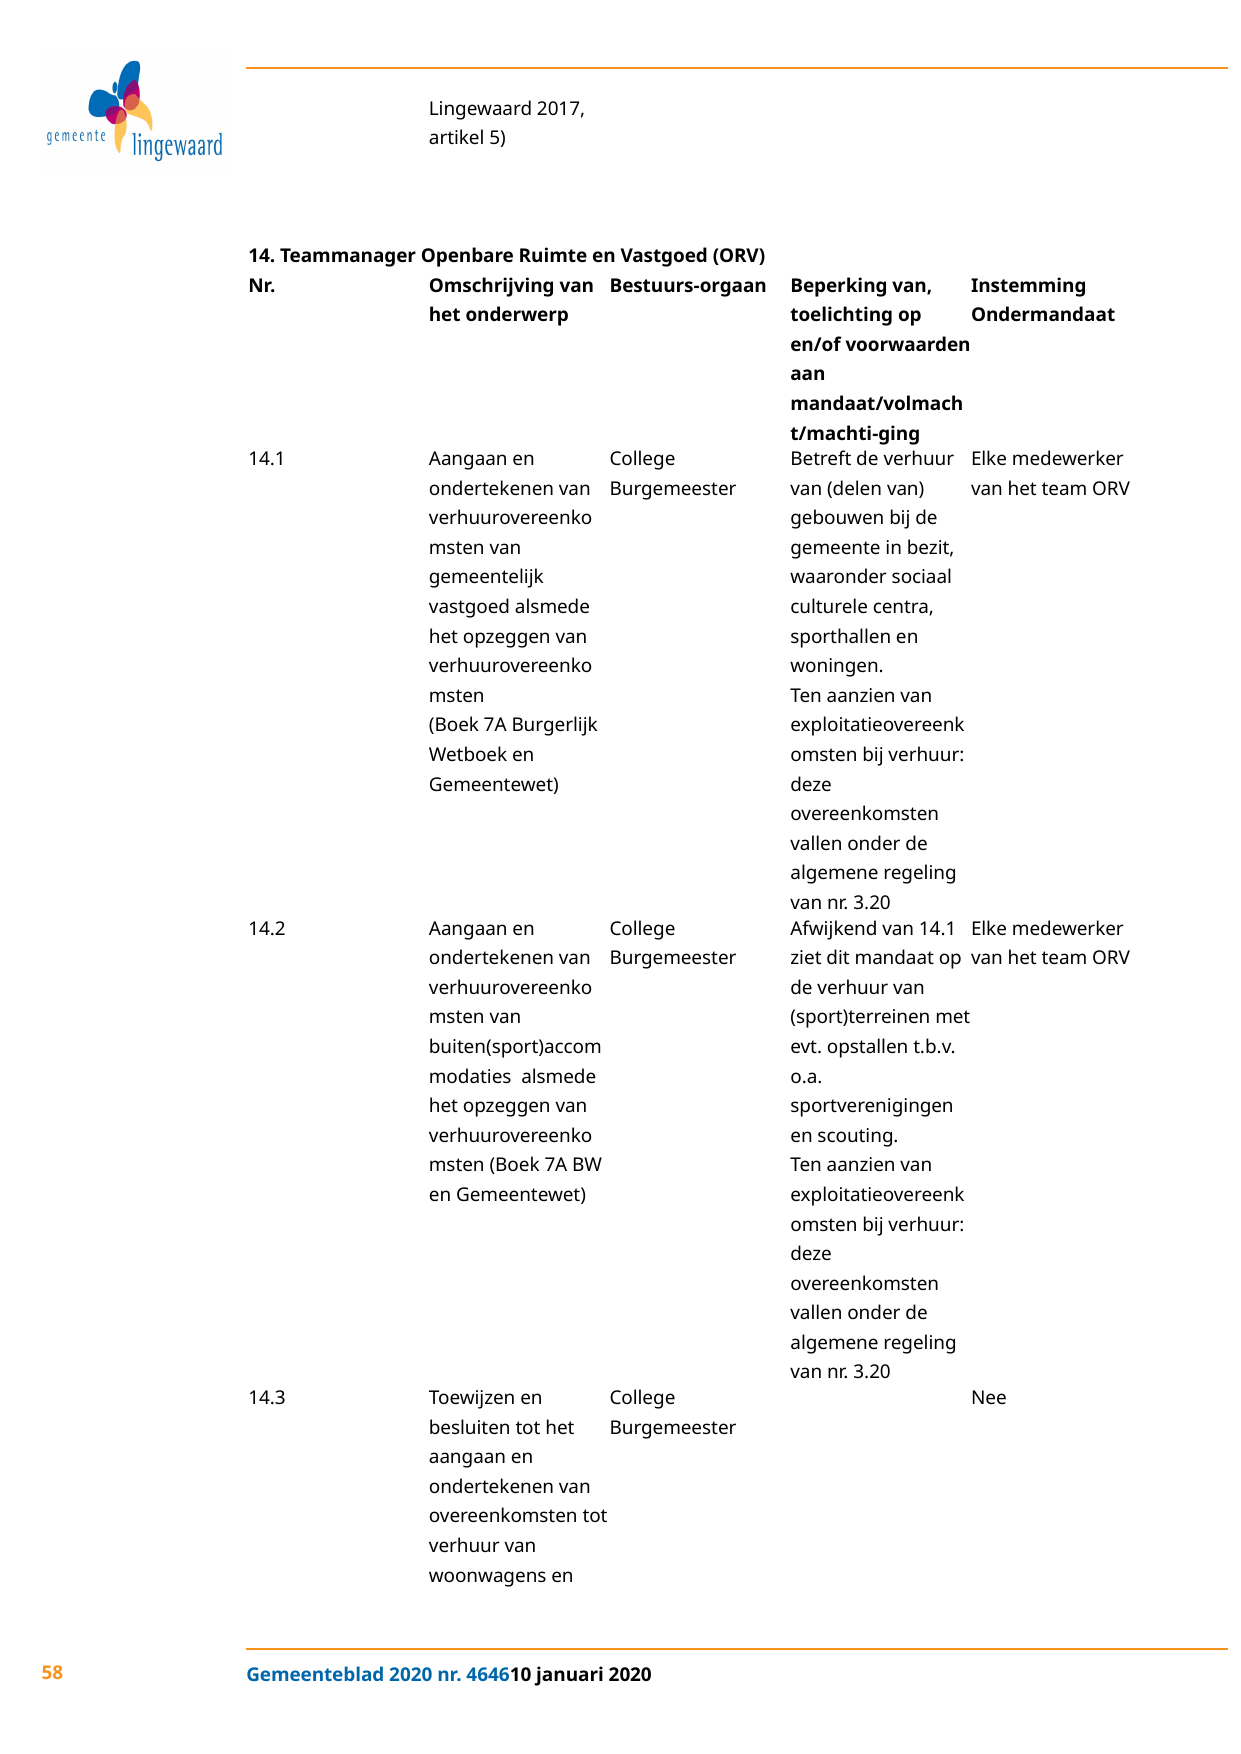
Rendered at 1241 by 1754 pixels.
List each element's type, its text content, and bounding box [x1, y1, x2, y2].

table_cell College Burgemeester [609, 915, 790, 1384]
table_cell [248, 95, 429, 180]
table_cell 14.3 [248, 1384, 429, 1588]
table_cell Elke medewerker van het team ORV [971, 915, 1152, 1384]
text 14. Teammanager Openbare Ruimte en Vastgoed (ORV) [248, 242, 1152, 268]
table_cell Elke medewerker van het team ORV [971, 445, 1152, 915]
table_cell Aangaan en ondertekenen van verhuurovereenkomsten van gemeentelijk vastgoed alsmede het opzeggen van verhuurovereenkomsten (Boek 7A Burgerlijk Wetboek en Gemeentewet) [429, 445, 609, 915]
picture [41, 47, 231, 172]
table_cell Toewijzen en besluiten tot het aangaan en ondertekenen van overeenkomsten tot verhuur van woonwagens en [429, 1384, 609, 1588]
table_cell [971, 95, 1152, 180]
table_cell College Burgemeester [609, 445, 790, 915]
table_cell Afwijkend van 14.1 ziet dit mandaat op de verhuur van (sport)terreinen met evt. opstallen t.b.v. o.a. sportverenigingen en scouting. Ten aanzien van exploitatieovereenkomsten bij verhuur: deze overeenkomsten vallen onder de algemene regeling van nr. 3.20 [790, 915, 971, 1384]
table_cell [609, 95, 790, 180]
table_cell 14.1 [248, 445, 429, 915]
table_cell [790, 1384, 971, 1588]
table_header Nr. [248, 272, 429, 445]
table_cell 14.2 [248, 915, 429, 1384]
table_cell Aangaan en ondertekenen van verhuurovereenkomsten van buiten(sport)accommodaties alsmede het opzeggen van verhuurovereenkomsten (Boek 7A BW en Gemeentewet) [429, 915, 609, 1384]
table_header Instemming Ondermandaat [971, 272, 1152, 445]
table_cell [790, 95, 971, 180]
table_header Omschrijving van het onderwerp [429, 272, 609, 445]
table_header Bestuurs-orgaan [609, 272, 790, 445]
table_cell Lingewaard 2017, artikel 5) [429, 95, 609, 180]
table_cell Betreft de verhuur van (delen van) gebouwen bij de gemeente in bezit, waaronder sociaal culturele centra, sporthallen en woningen. Ten aanzien van exploitatieovereenkomsten bij verhuur: deze overeenkomsten vallen onder de algemene regeling van nr. 3.20 [790, 445, 971, 915]
table_header Beperking van, toelichting op en/of voorwaarden aan mandaat/volmacht/machti-ging [790, 272, 971, 445]
table_cell College Burgemeester [609, 1384, 790, 1588]
table_cell Nee [971, 1384, 1152, 1588]
